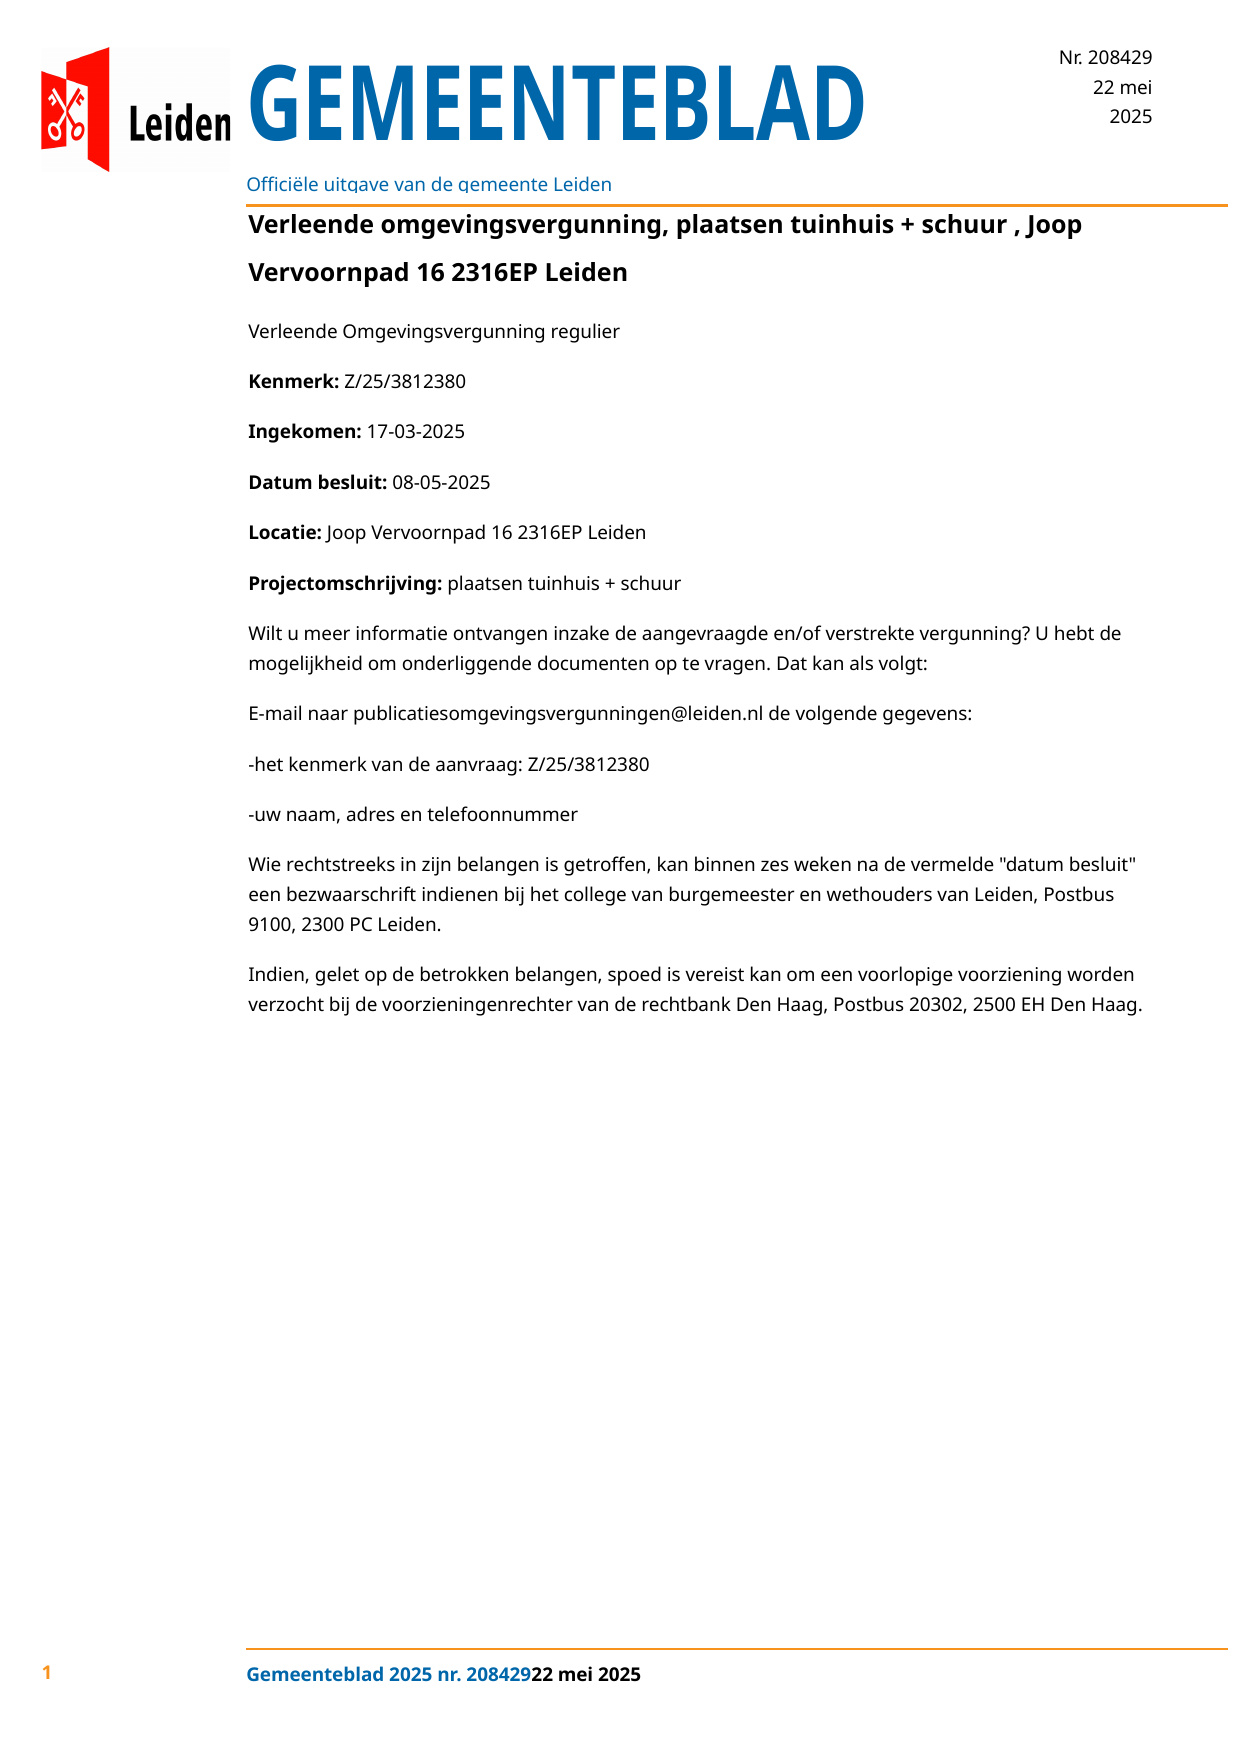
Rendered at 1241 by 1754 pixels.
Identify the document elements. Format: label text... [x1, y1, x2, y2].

text Verleende omgevingsvergunning, plaatsen tuinhuis + schuur , Joop Vervoornpad 16 2316EP Leiden [248, 207, 1152, 288]
text Locatie: Joop Vervoornpad 16 2316EP Leiden [248, 519, 1152, 545]
text Projectomschrijving: plaatsen tuinhuis + schuur [248, 570, 1152, 596]
text Ingekomen: 17-03-2025 [248, 419, 1152, 444]
text Kenmerk: Z/25/3812380 [248, 368, 1152, 394]
text -het kenmerk van de aanvraag: Z/25/3812380 [248, 751, 1152, 777]
text Indien, gelet op de betrokken belangen, spoed is vereist kan om een voorlopige voorziening worden verzocht bij de voorzieningenrechter van de rechtbank Den Haag, Postbus 20302, 2500 EH Den Haag. [248, 961, 1152, 1017]
text Wie rechtstreeks in zijn belangen is getroffen, kan binnen zes weken na de vermelde "datum besluit" een bezwaarschrift indienen bij het college van burgemeester en wethouders van Leiden, Postbus 9100, 2300 PC Leiden. [248, 852, 1152, 937]
text Verleende Omgevingsvergunning regulier [248, 318, 1152, 344]
text E-mail naar publicatiesomgevingsvergunningen@leiden.nl de volgende gegevens: [248, 700, 1152, 726]
text -uw naam, adres en telefoonnummer [248, 801, 1152, 827]
picture [41, 47, 231, 172]
text Wilt u meer informatie ontvangen inzake de aangevraagde en/of verstrekte vergunning? U hebt de mogelijkheid om onderliggende documenten op te vragen. Dat kan als volgt: [248, 620, 1152, 676]
text Datum besluit: 08-05-2025 [248, 469, 1152, 495]
